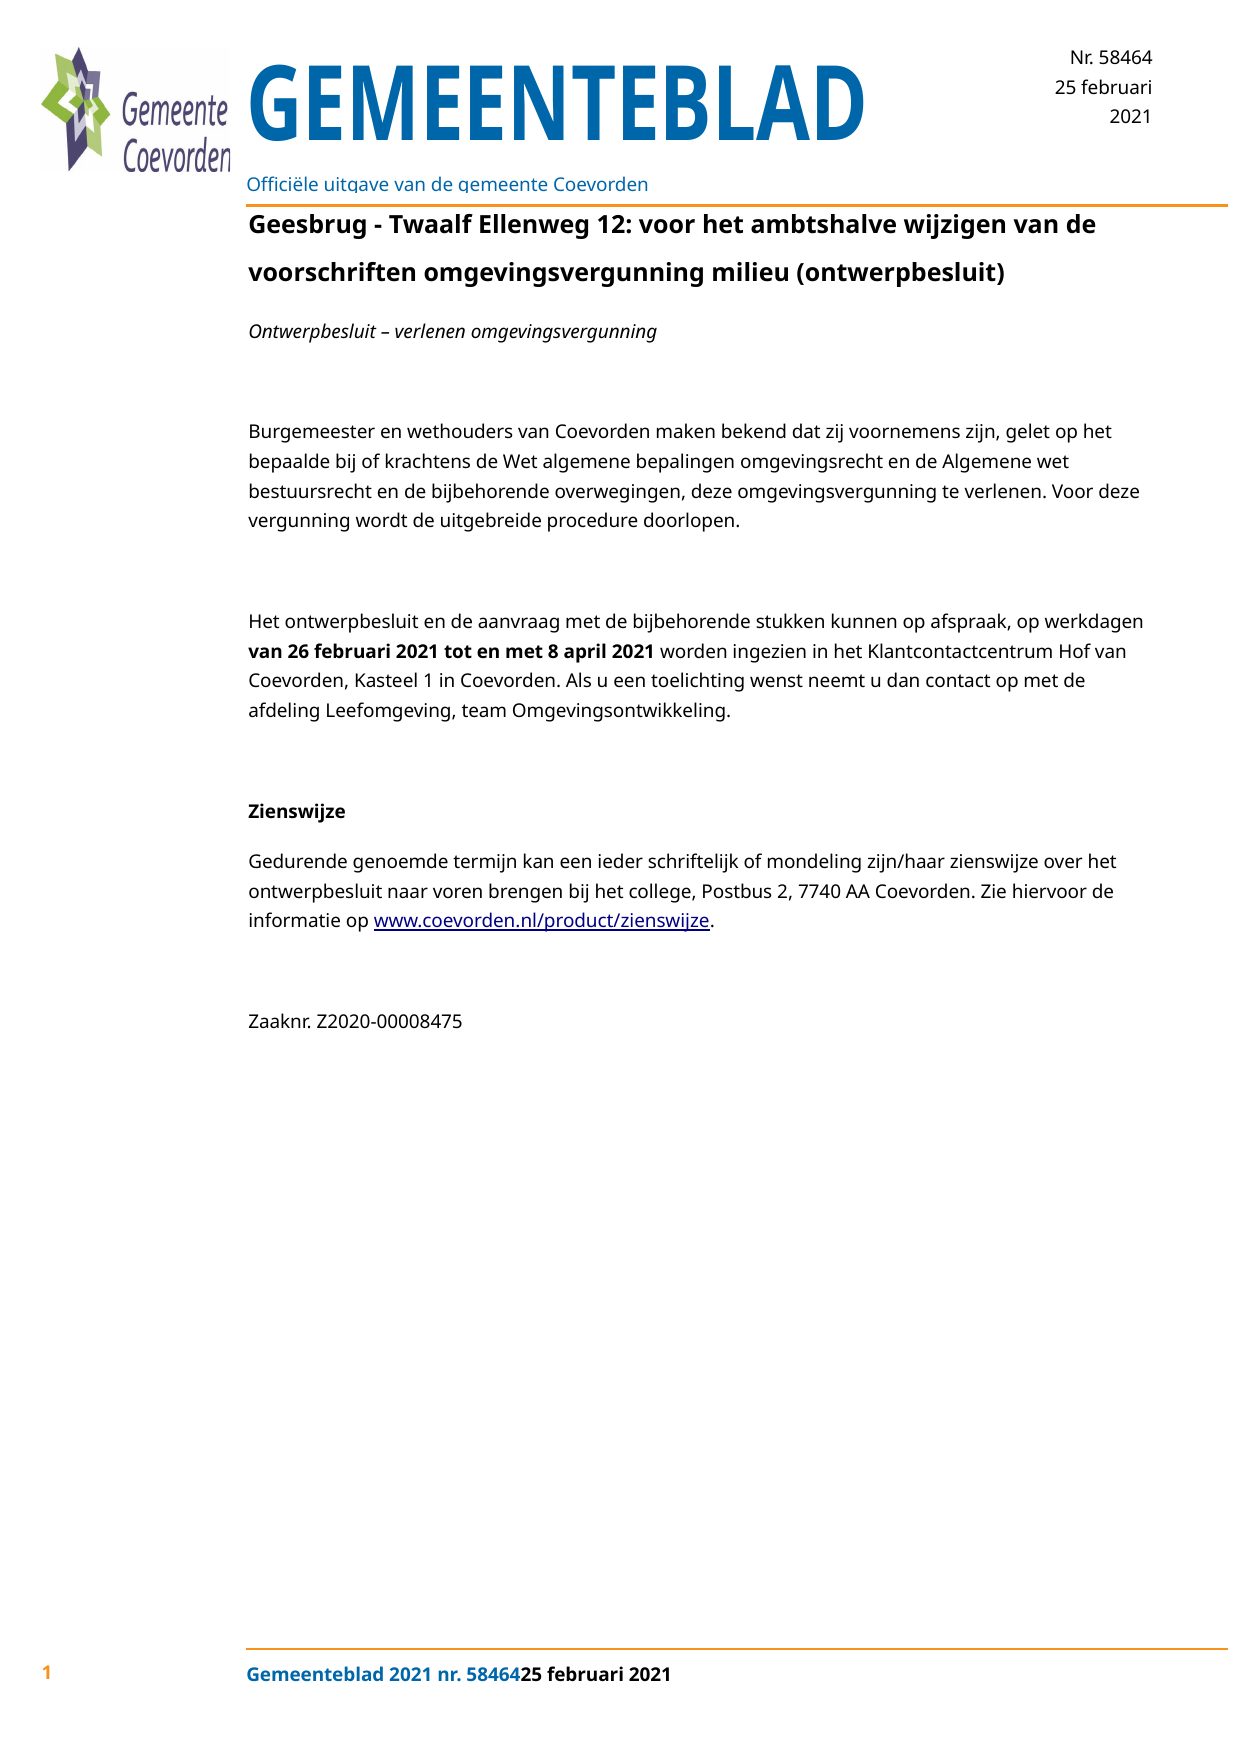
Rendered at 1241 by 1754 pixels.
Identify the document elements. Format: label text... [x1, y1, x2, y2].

text Ontwerpbesluit – verlenen omgevingsvergunning [248, 318, 1152, 344]
text Het ontwerpbesluit en de aanvraag met de bijbehorende stukken kunnen op afspraak, op werkdagen van 26 februari 2021 tot en met 8 april 2021 worden ingezien in het Klantcontactcentrum Hof van Coevorden, Kasteel 1 in Coevorden. Als u een toelichting wenst neemt u dan contact op met de afdeling Leefomgeving, team Omgevingsontwikkeling. [248, 608, 1152, 723]
text Gedurende genoemde termijn kan een ieder schriftelijk of mondeling zijn/haar zienswijze over het ontwerpbesluit naar voren brengen bij het college, Postbus 2, 7740 AA Coevorden. Zie hiervoor de informatie op www.coevorden.nl/product/zienswijze. [248, 848, 1152, 933]
text Zaaknr. Z2020-00008475 [248, 1008, 1152, 1034]
text Geesbrug - Twaalf Ellenweg 12: voor het ambtshalve wijzigen van de voorschriften omgevingsvergunning milieu (ontwerpbesluit) [248, 207, 1152, 288]
text Burgemeester en wethouders van Coevorden maken bekend dat zij voornemens zijn, gelet op het bepaalde bij of krachtens de Wet algemene bepalingen omgevingsrecht en de Algemene wet bestuursrecht en de bijbehorende overwegingen, deze omgevingsvergunning te verlenen. Voor deze vergunning wordt de uitgebreide procedure doorlopen. [248, 419, 1152, 533]
text Zienswijze [248, 798, 1152, 824]
picture [41, 47, 231, 172]
